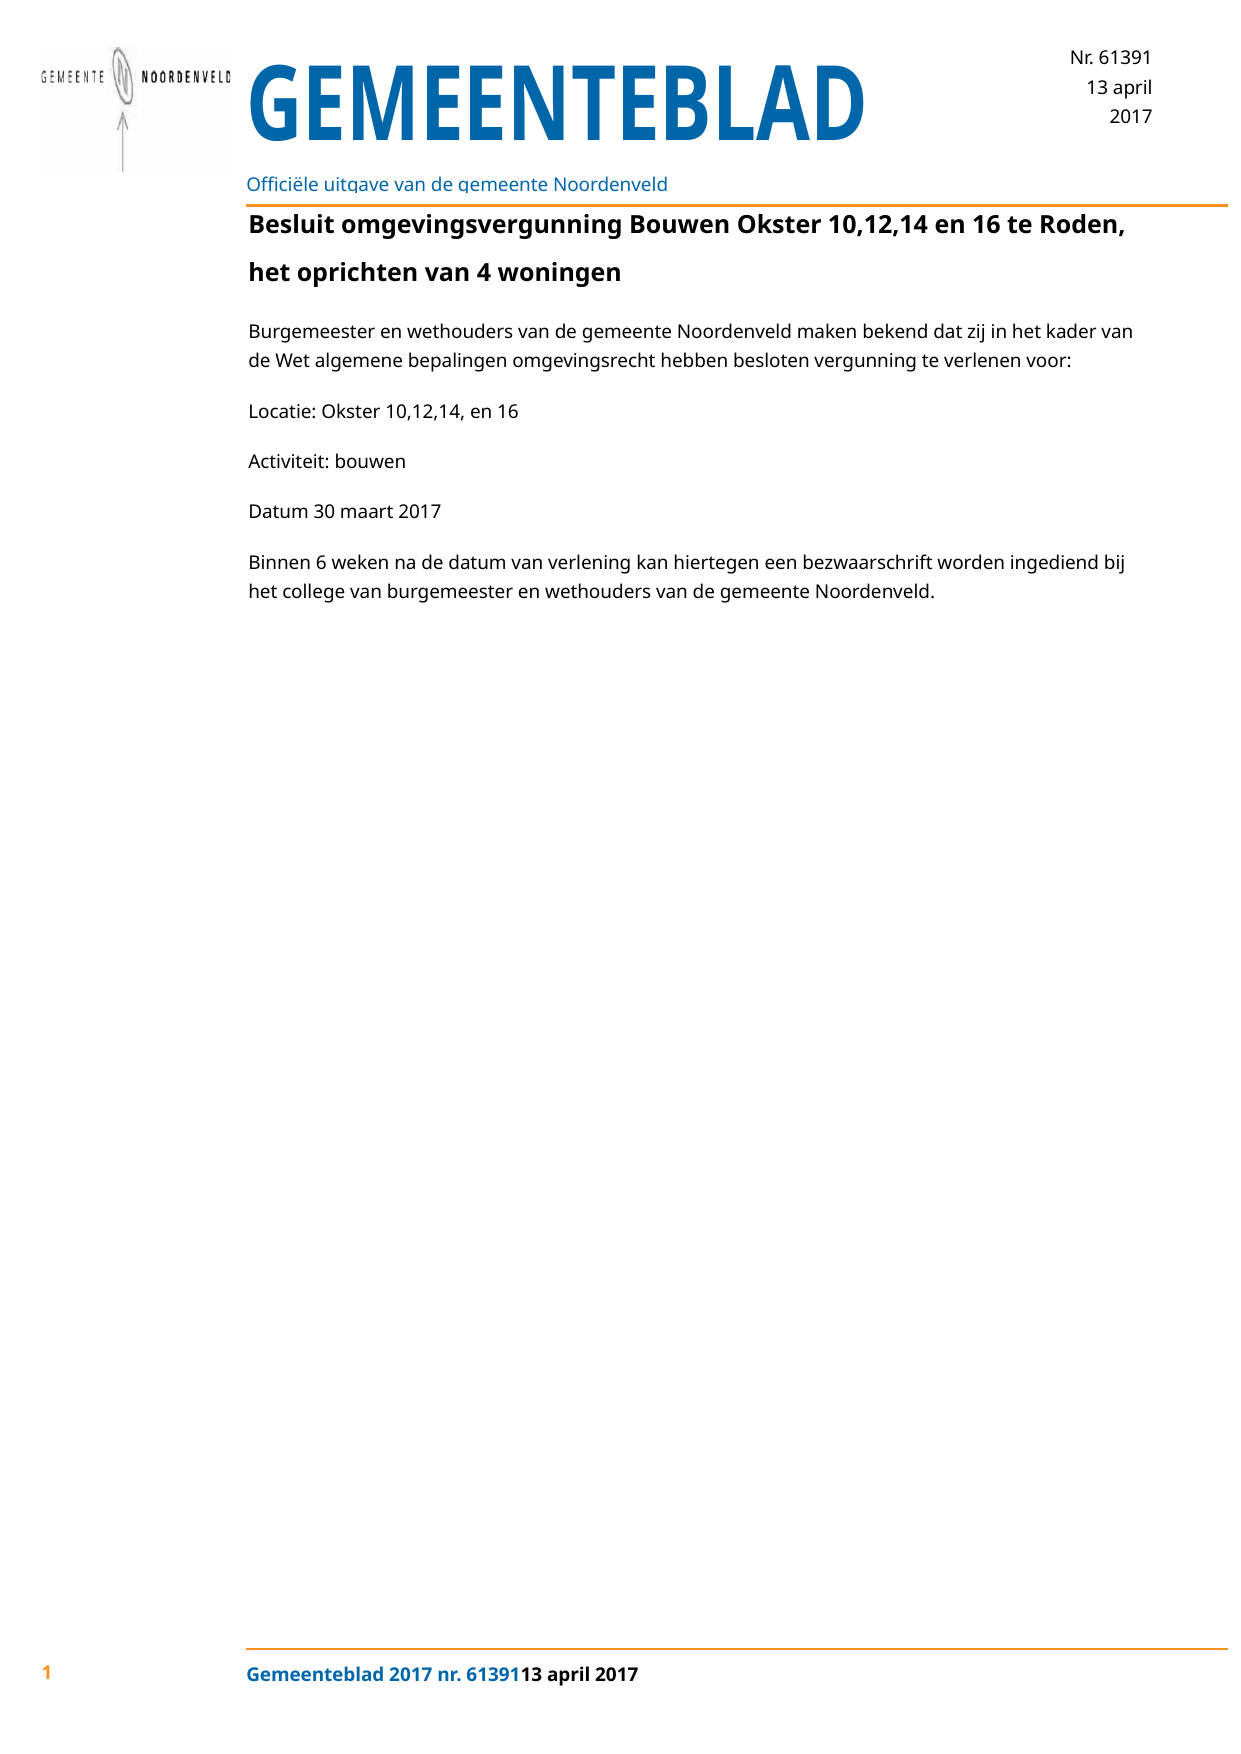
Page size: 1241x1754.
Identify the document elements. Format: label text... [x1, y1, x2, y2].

text Datum 30 maart 2017 [248, 499, 1152, 524]
text Activiteit: bouwen [248, 448, 1152, 474]
text Burgemeester en wethouders van de gemeente Noordenveld maken bekend dat zij in het kader van de Wet algemene bepalingen omgevingsrecht hebben besloten vergunning te verlenen voor: [248, 318, 1152, 373]
text Binnen 6 weken na de datum van verlening kan hiertegen een bezwaarschrift worden ingediend bij het college van burgemeester en wethouders van de gemeente Noordenveld. [248, 549, 1152, 604]
text Besluit omgevingsvergunning Bouwen Okster 10,12,14 en 16 te Roden, het oprichten van 4 woningen [248, 207, 1152, 288]
text Locatie: Okster 10,12,14, en 16 [248, 398, 1152, 424]
picture [41, 47, 231, 172]
